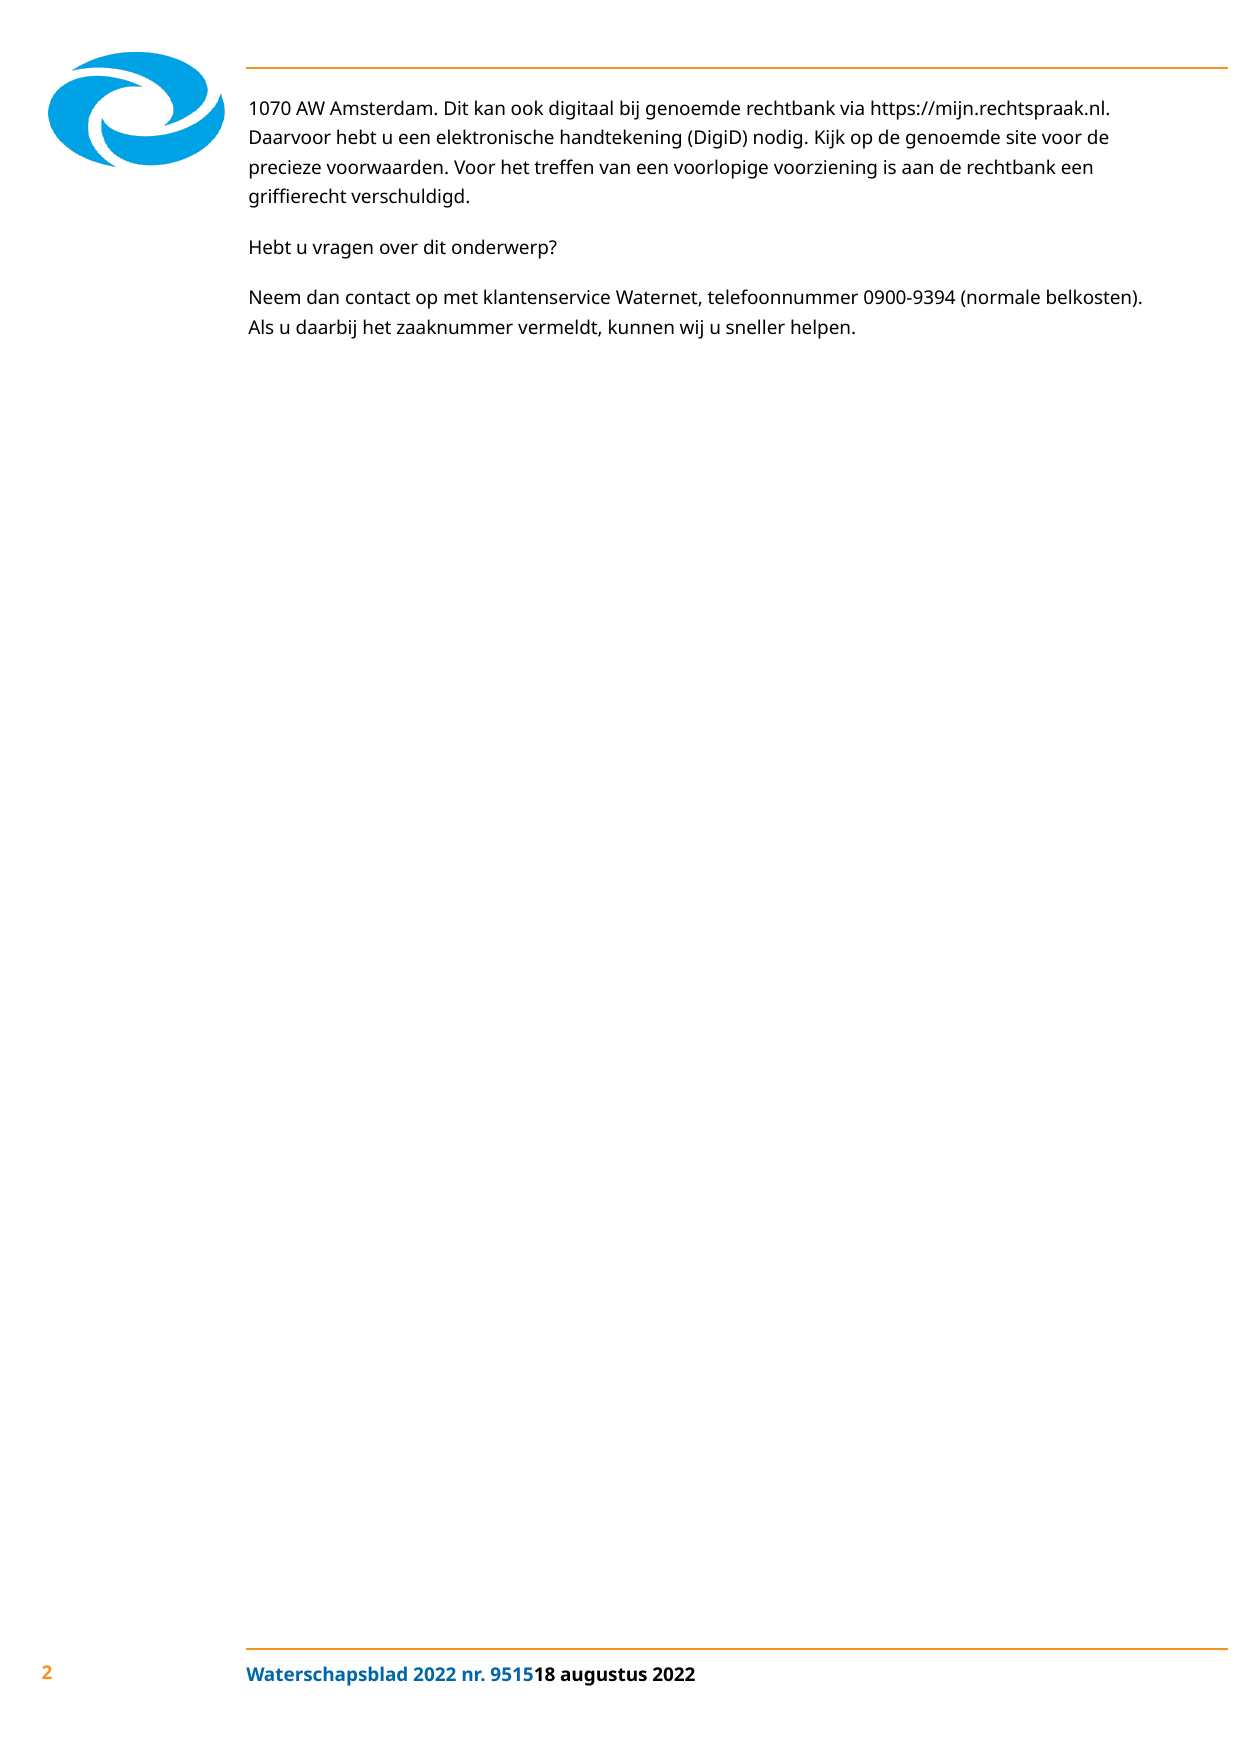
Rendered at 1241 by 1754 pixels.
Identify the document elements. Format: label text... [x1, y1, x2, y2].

text Hebt u vragen over dit onderwerp? [248, 234, 1152, 260]
text 1070 AW Amsterdam. Dit kan ook digitaal bij genoemde rechtbank via https://mijn.rechtspraak.nl. Daarvoor hebt u een elektronische handtekening (DigiD) nodig. Kijk op de genoemde site voor de precieze voorwaarden. Voor het treffen van een voorlopige voorziening is aan de rechtbank een griffierecht verschuldigd. [248, 95, 1152, 209]
picture [41, 47, 231, 172]
text Neem dan contact op met klantenservice Waternet, telefoonnummer 0900-9394 (normale belkosten). Als u daarbij het zaaknummer vermeldt, kunnen wij u sneller helpen. [248, 284, 1152, 340]
